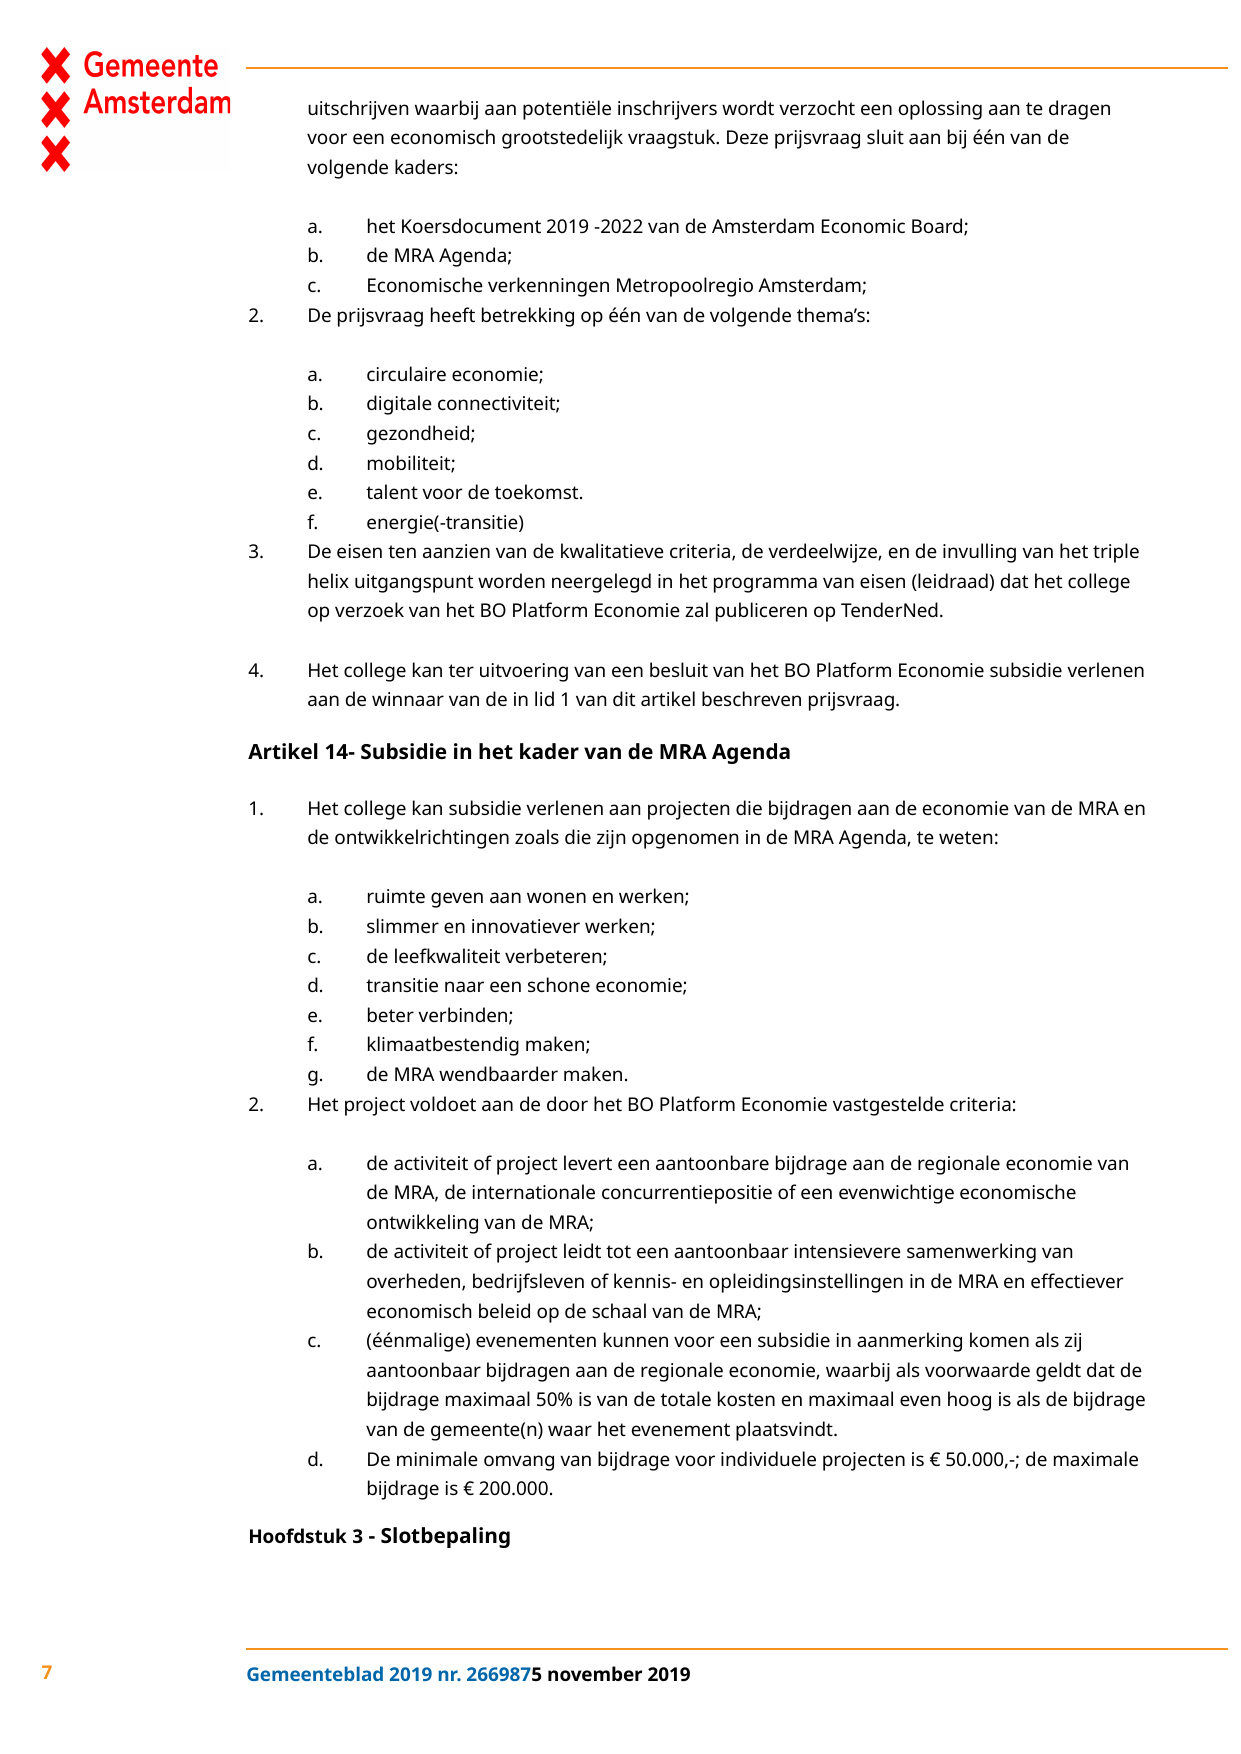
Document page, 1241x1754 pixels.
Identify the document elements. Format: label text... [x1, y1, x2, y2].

list het Koersdocument 2019 -2022 van de Amsterdam Economic Board; [307, 213, 1152, 239]
list Economische verkenningen Metropoolregio Amsterdam; [307, 272, 1152, 298]
list uitschrijven waarbij aan potentiële inschrijvers wordt verzocht een oplossing aan te dragen voor een economisch grootstedelijk vraagstuk. Deze prijsvraag sluit aan bij één van de volgende kaders: [248, 95, 1152, 180]
list De prijsvraag heeft betrekking op één van de volgende thema’s: [248, 302, 1152, 328]
list transitie naar een schone economie; [307, 972, 1152, 998]
list talent voor de toekomst. [307, 479, 1152, 505]
picture [41, 47, 231, 172]
list gezondheid; [307, 420, 1152, 446]
list klimaatbestendig maken; [307, 1032, 1152, 1057]
list de leefkwaliteit verbeteren; [307, 943, 1152, 968]
list de activiteit of project leidt tot een aantoonbaar intensievere samenwerking van overheden, bedrijfsleven of kennis- en opleidingsinstellingen in de MRA en effectiever economisch beleid op de schaal van de MRA; [307, 1239, 1152, 1323]
list de MRA wendbaarder maken. [307, 1061, 1152, 1087]
list mobiliteit; [307, 450, 1152, 476]
list digitale connectiviteit; [307, 391, 1152, 416]
list De eisen ten aanzien van de kwalitatieve criteria, de verdeelwijze, en de invulling van het triple helix uitgangspunt worden neergelegd in het programma van eisen (leidraad) dat het college op verzoek van het BO Platform Economie zal publiceren op TenderNed. [248, 538, 1152, 623]
list slimmer en innovatiever werken; [307, 913, 1152, 939]
list Het college kan subsidie verlenen aan projecten die bijdragen aan de economie van de MRA en de ontwikkelrichtingen zoals die zijn opgenomen in de MRA Agenda, te weten: [248, 795, 1152, 850]
list circulaire economie; [307, 361, 1152, 387]
text Artikel 14- Subsidie in het kader van de MRA Agenda [248, 737, 1152, 765]
list De minimale omvang van bijdrage voor individuele projecten is € 50.000,-; de maximale bijdrage is € 200.000. [307, 1446, 1152, 1501]
list de activiteit of project levert een aantoonbare bijdrage aan de regionale economie van de MRA, de internationale concurrentiepositie of een evenwichtige economische ontwikkeling van de MRA; [307, 1150, 1152, 1235]
list Het college kan ter uitvoering van een besluit van het BO Platform Economie subsidie verlenen aan de winnaar van de in lid 1 van dit artikel beschreven prijsvraag. [248, 657, 1152, 712]
list Het project voldoet aan de door het BO Platform Economie vastgestelde criteria: [248, 1091, 1152, 1116]
list energie(-transitie) [307, 509, 1152, 535]
list de MRA Agenda; [307, 243, 1152, 268]
list ruimte geven aan wonen en werken; [307, 884, 1152, 909]
list (éénmalige) evenementen kunnen voor een subsidie in aanmerking komen als zij aantoonbaar bijdragen aan de regionale economie, waarbij als voorwaarde geldt dat de bijdrage maximaal 50% is van de totale kosten en maximaal even hoog is als de bijdrage van de gemeente(n) waar het evenement plaatsvindt. [307, 1327, 1152, 1442]
text Hoofdstuk 3 - Slotbepaling [248, 1521, 1152, 1549]
list beter verbinden; [307, 1002, 1152, 1028]
